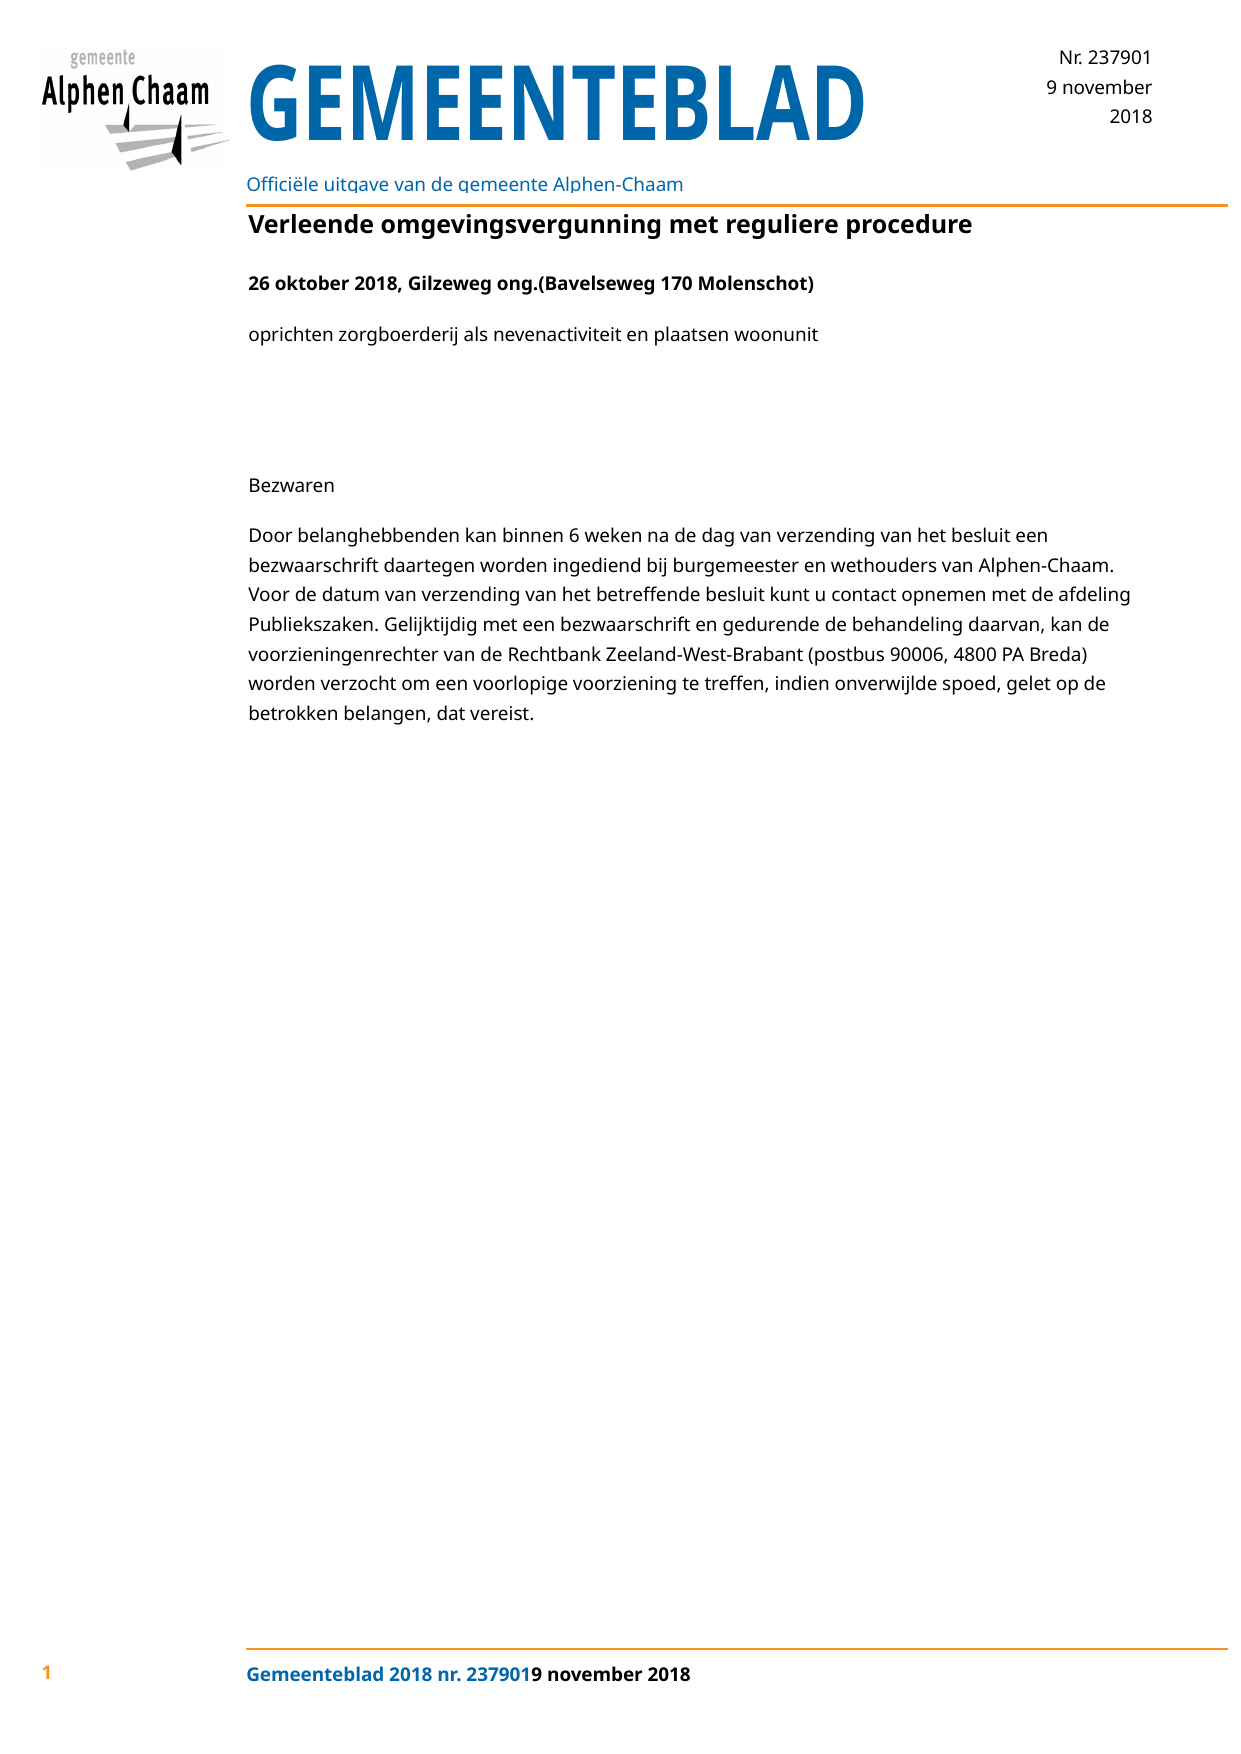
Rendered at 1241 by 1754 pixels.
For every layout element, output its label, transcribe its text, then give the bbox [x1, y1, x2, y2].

text Door belanghebbenden kan binnen 6 weken na de dag van verzending van het besluit een bezwaarschrift daartegen worden ingediend bij burgemeester en wethouders van Alphen-Chaam. Voor de datum van verzending van het betreffende besluit kunt u contact opnemen met de afdeling Publiekszaken. Gelijktijdig met een bezwaarschrift en gedurende de behandeling daarvan, kan de voorzieningenrechter van de Rechtbank Zeeland-West-Brabant (postbus 90006, 4800 PA Breda) worden verzocht om een voorlopige voorziening te treffen, indien onverwijlde spoed, gelet op de betrokken belangen, dat vereist. [248, 522, 1152, 726]
text oprichten zorgboerderij als nevenactiviteit en plaatsen woonunit [248, 321, 1152, 346]
text Bezwaren [248, 472, 1152, 498]
picture [41, 47, 231, 172]
text 26 oktober 2018, Gilzeweg ong.(Bavelseweg 170 Molenschot) [248, 270, 1152, 296]
text Verleende omgevingsvergunning met reguliere procedure [248, 207, 1152, 241]
